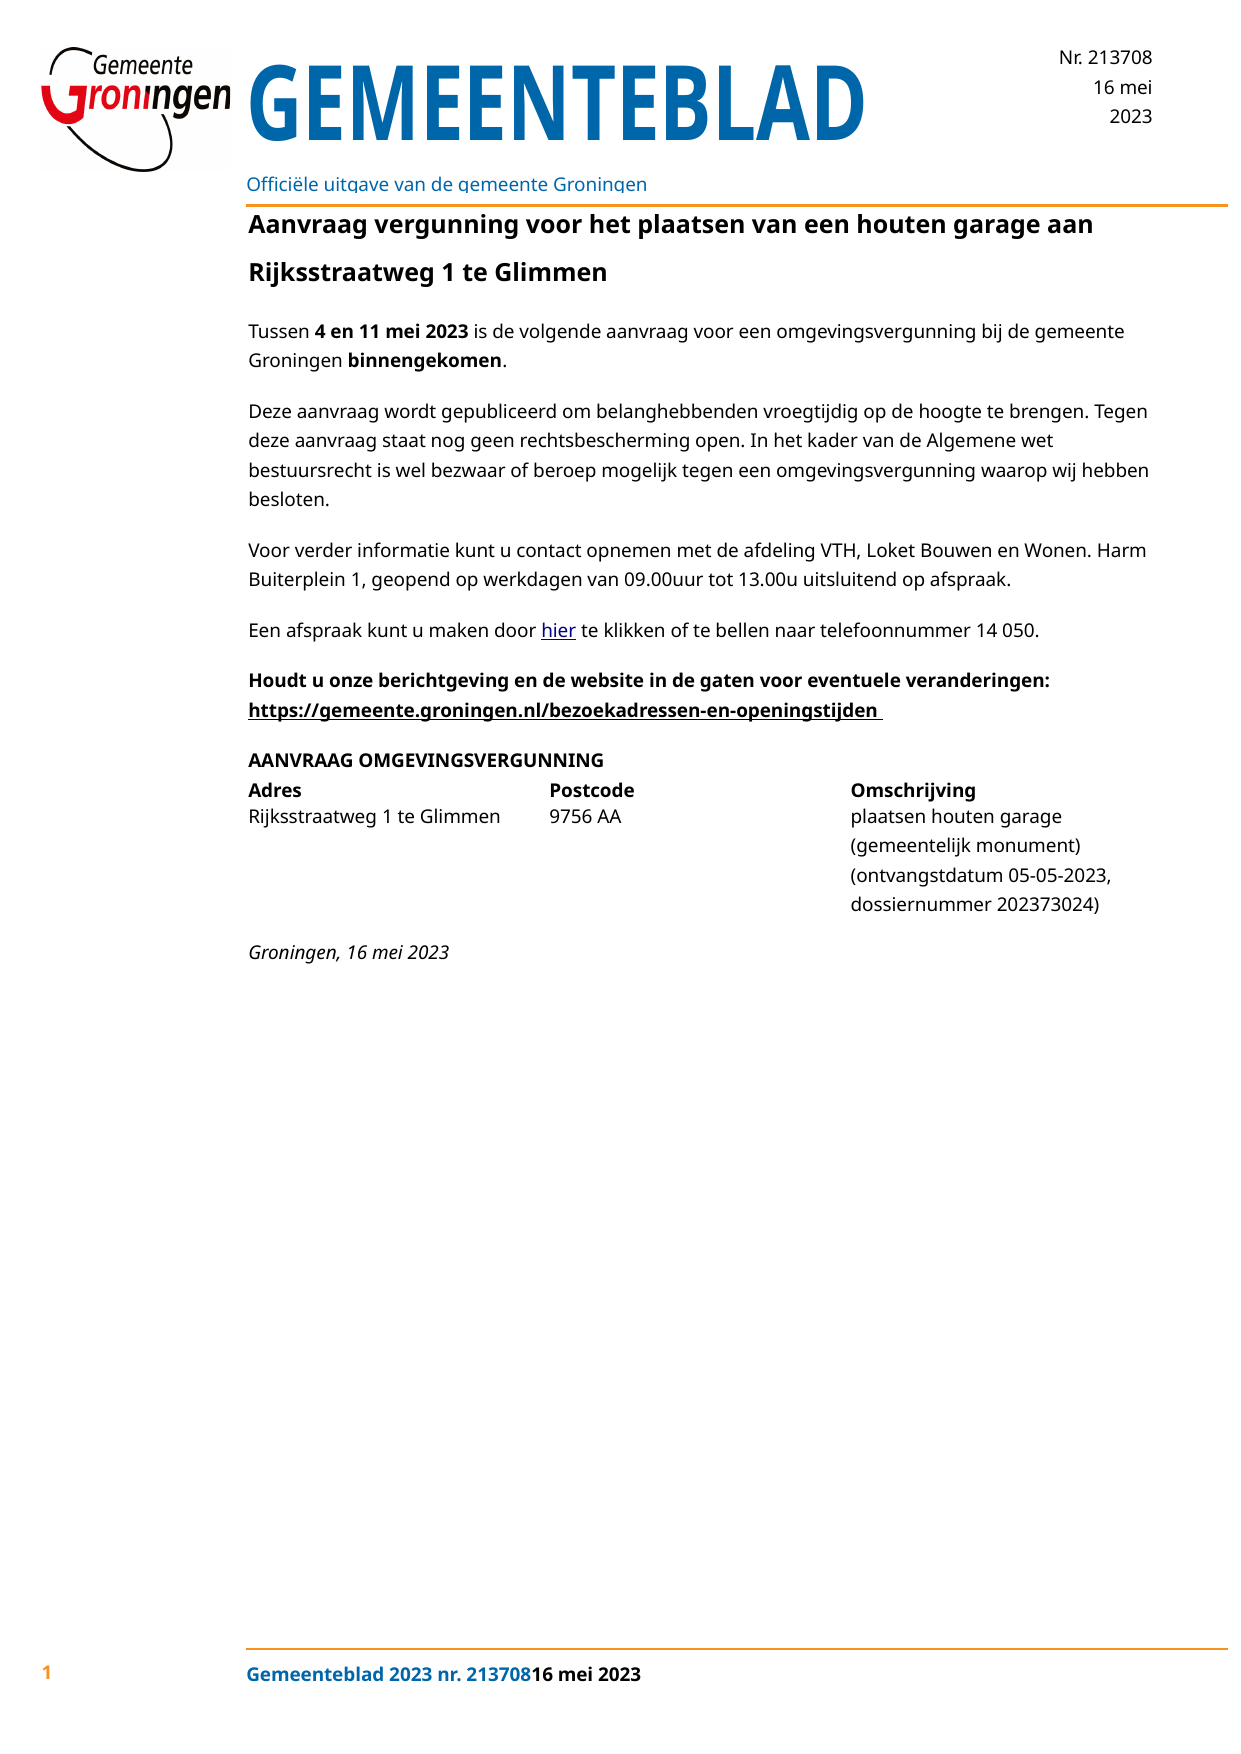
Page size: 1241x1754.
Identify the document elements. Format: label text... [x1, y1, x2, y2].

text Een afspraak kunt u maken door hier te klikken of te bellen naar telefoonnummer 14 050. [248, 617, 1152, 643]
text Tussen 4 en 11 mei 2023 is de volgende aanvraag voor een omgevingsvergunning bij de gemeente Groningen binnengekomen. [248, 318, 1152, 373]
table_cell 9756 AA [549, 803, 850, 917]
text Groningen, 16 mei 2023 [248, 939, 1152, 964]
table_header Postcode [549, 777, 850, 803]
table_cell Rijksstraatweg 1 te Glimmen [248, 803, 549, 917]
text Houdt u onze berichtgeving en de website in de gaten voor eventuele veranderingen: https://gemeente.groningen.nl/bezoekadressen-en-openingstijden [248, 667, 1152, 723]
table_header Adres [248, 777, 549, 803]
text Deze aanvraag wordt gepubliceerd om belanghebbenden vroegtijdig op de hoogte te brengen. Tegen deze aanvraag staat nog geen rechtsbescherming open. In het kader van de Algemene wet bestuursrecht is wel bezwaar of beroep mogelijk tegen een omgevingsvergunning waarop wij hebben besloten. [248, 398, 1152, 512]
text Aanvraag vergunning voor het plaatsen van een houten garage aan Rijksstraatweg 1 te Glimmen [248, 207, 1152, 288]
table_header Omschrijving [850, 777, 1152, 803]
table_cell plaatsen houten garage (gemeentelijk monument) (ontvangstdatum 05-05-2023, dossiernummer 202373024) [850, 803, 1152, 917]
picture [41, 47, 231, 172]
text AANVRAAG OMGEVINGSVERGUNNING [248, 747, 1152, 773]
text Voor verder informatie kunt u contact opnemen met de afdeling VTH, Loket Bouwen en Wonen. Harm Buiterplein 1, geopend op werkdagen van 09.00uur tot 13.00u uitsluitend op afspraak. [248, 537, 1152, 592]
